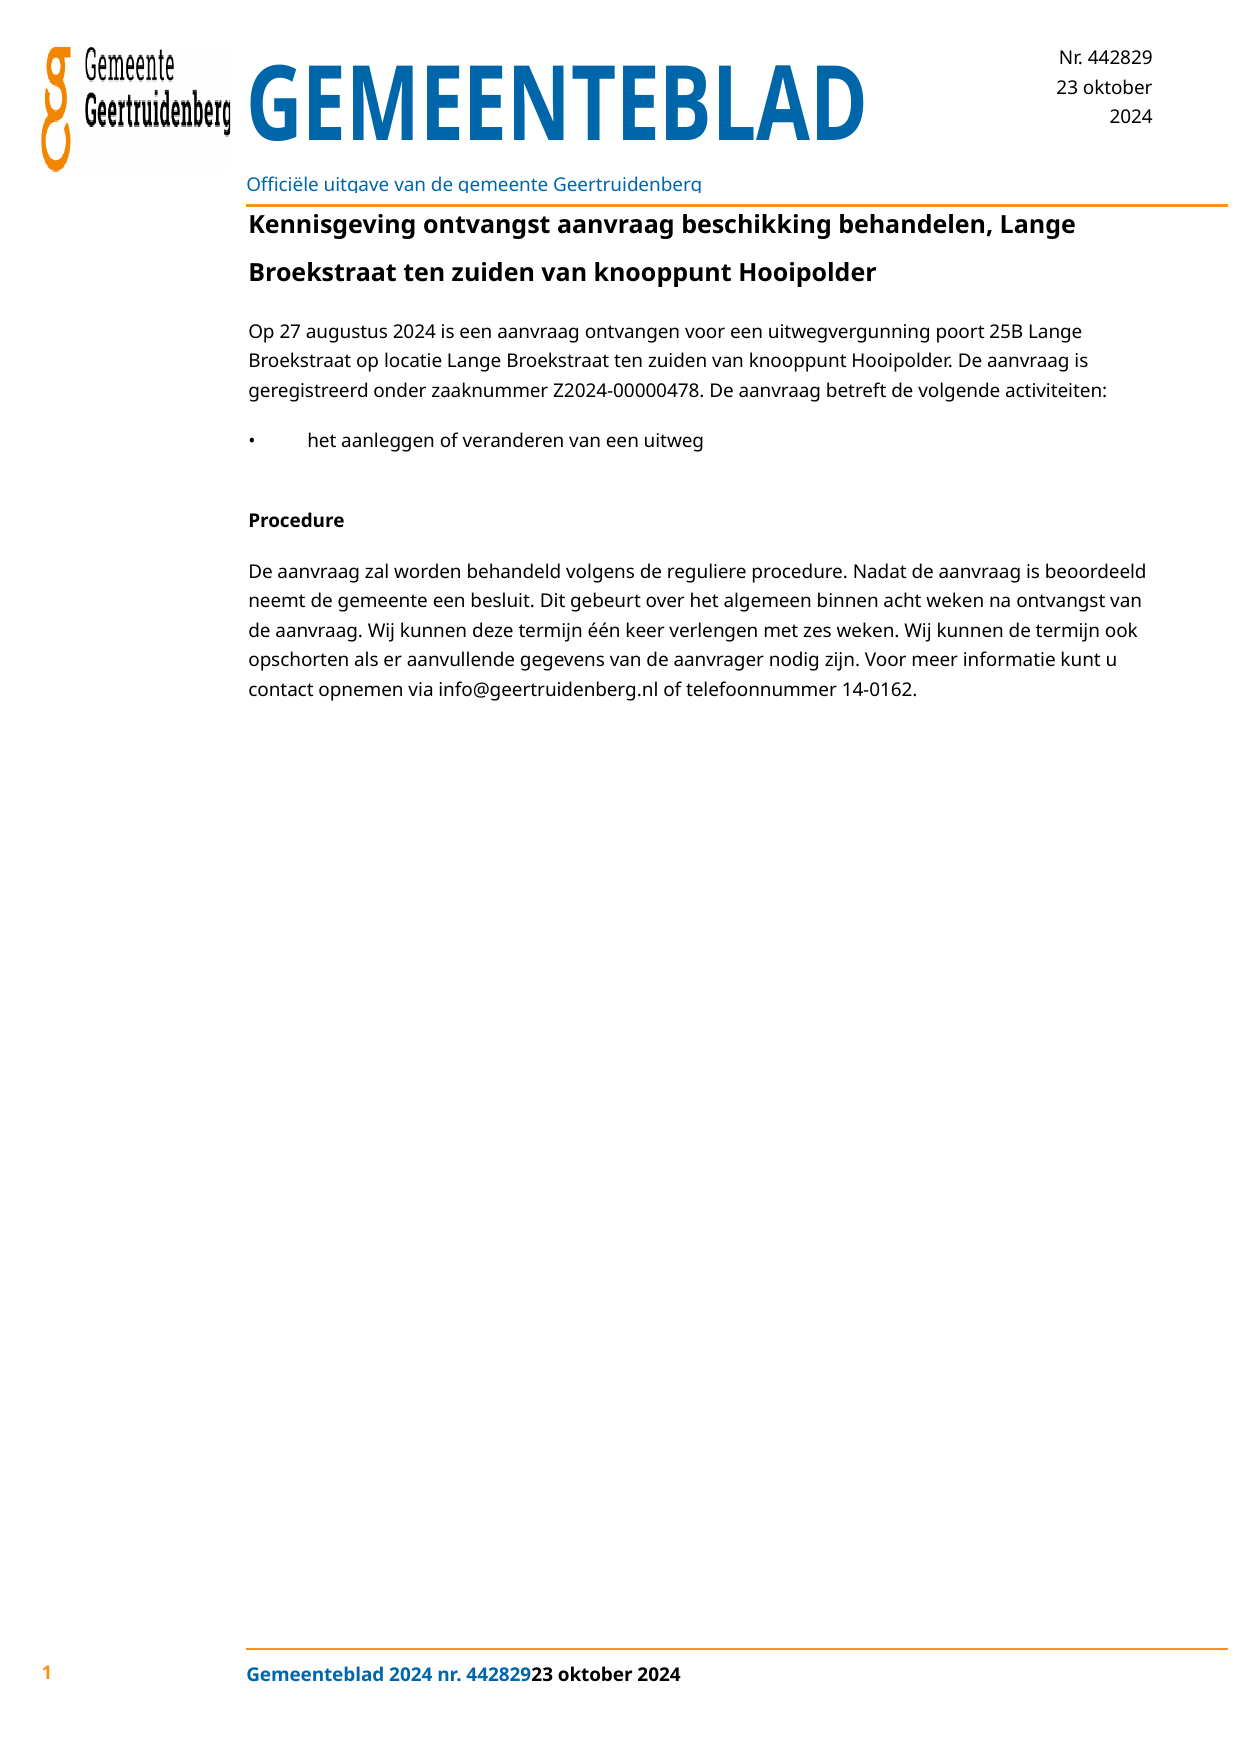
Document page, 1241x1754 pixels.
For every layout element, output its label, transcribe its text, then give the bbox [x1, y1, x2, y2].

text Procedure [248, 507, 1152, 533]
text De aanvraag zal worden behandeld volgens de reguliere procedure. Nadat de aanvraag is beoordeeld neemt de gemeente een besluit. Dit gebeurt over het algemeen binnen acht weken na ontvangst van de aanvraag. Wij kunnen deze termijn één keer verlengen met zes weken. Wij kunnen de termijn ook opschorten als er aanvullende gegevens van de aanvrager nodig zijn. Voor meer informatie kunt u contact opnemen via info@geertruidenberg.nl of telefoonnummer 14-0162. [248, 558, 1152, 702]
picture [41, 47, 231, 172]
list het aanleggen of veranderen van een uitweg [248, 427, 1152, 453]
text Kennisgeving ontvangst aanvraag beschikking behandelen, Lange Broekstraat ten zuiden van knooppunt Hooipolder [248, 207, 1152, 288]
text Op 27 augustus 2024 is een aanvraag ontvangen voor een uitwegvergunning poort 25B Lange Broekstraat op locatie Lange Broekstraat ten zuiden van knooppunt Hooipolder. De aanvraag is geregistreerd onder zaaknummer Z2024-00000478. De aanvraag betreft de volgende activiteiten: [248, 318, 1152, 403]
